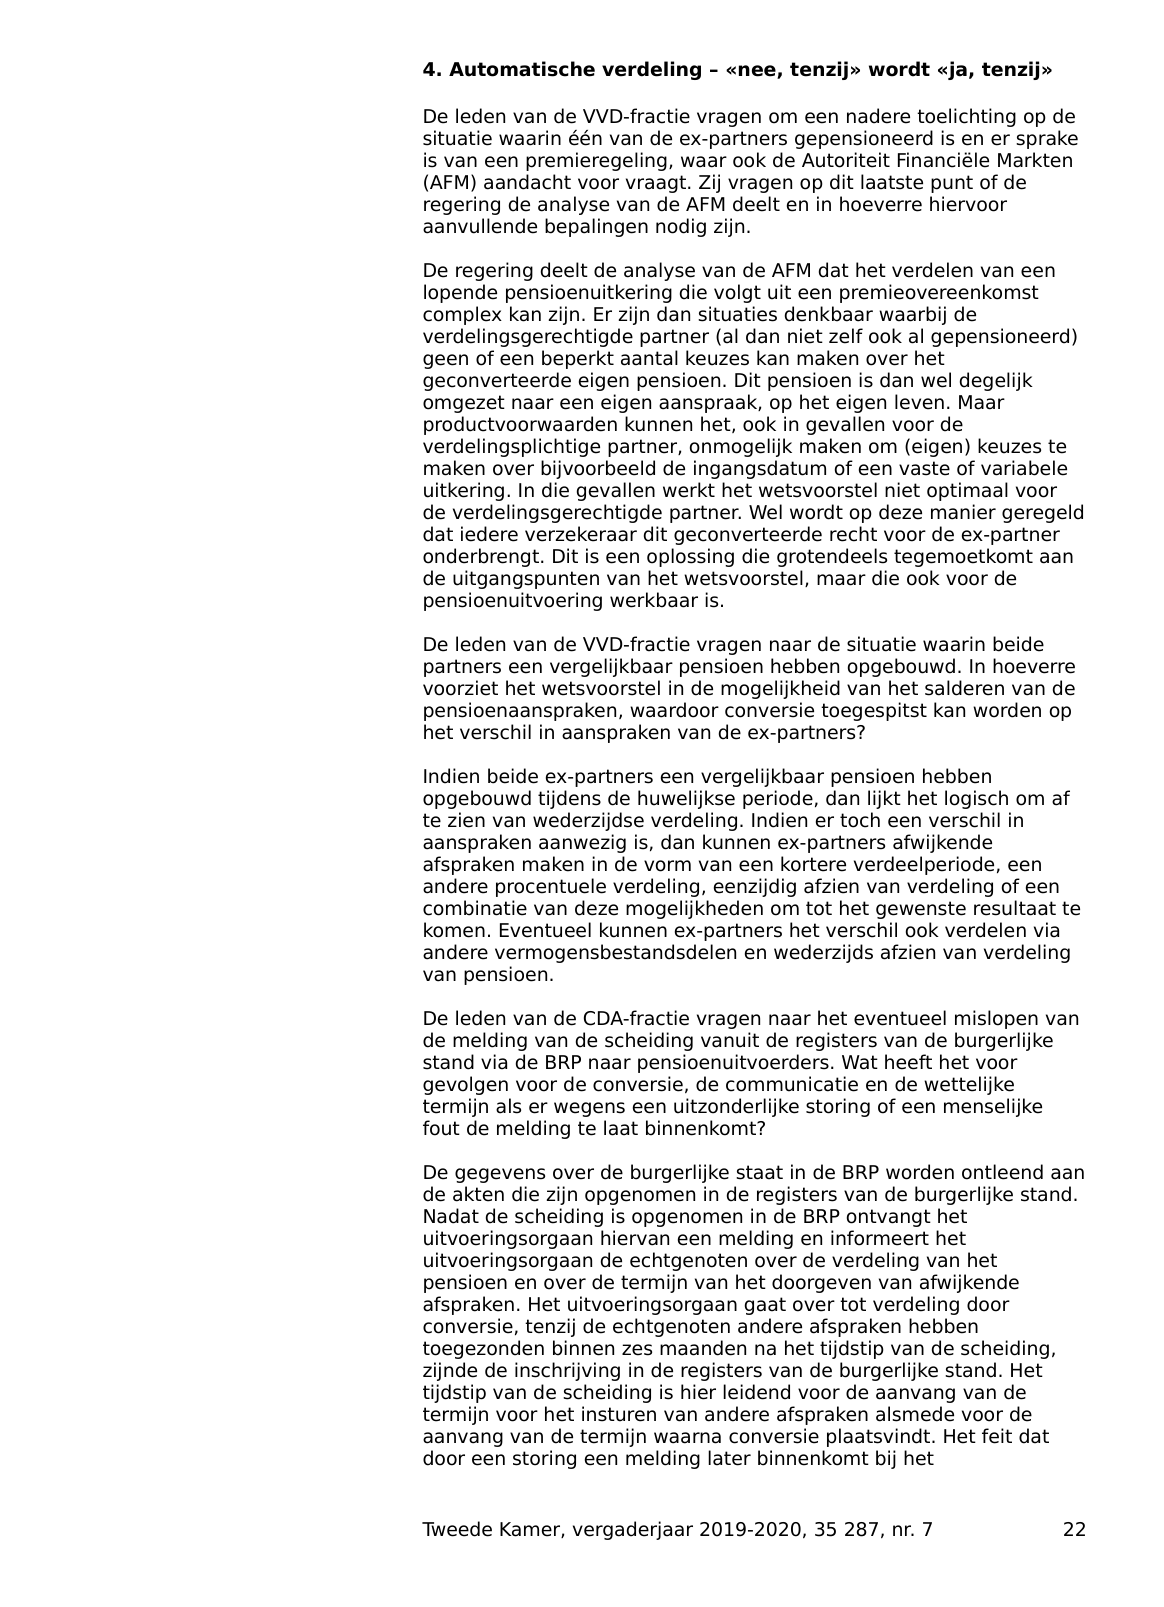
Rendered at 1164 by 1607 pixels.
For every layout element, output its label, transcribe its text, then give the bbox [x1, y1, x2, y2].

text De leden van de VVD-fractie vragen naar de situatie waarin beide partners een vergelijkbaar pensioen hebben opgebouwd. In hoeverre voorziet het wetsvoorstel in de mogelijkheid van het salderen van de pensioenaanspraken, waardoor conversie toegespitst kan worden op het verschil in aanspraken van de ex-partners? [422, 634, 1087, 744]
text De leden van de VVD-fractie vragen om een nadere toelichting op de situatie waarin één van de ex-partners gepensioneerd is en er sprake is van een premieregeling, waar ook de Autoriteit Financiële Markten (AFM) aandacht voor vraagt. Zij vragen op dit laatste punt of de regering de analyse van de AFM deelt en in hoeverre hiervoor aanvullende bepalingen nodig zijn. [422, 106, 1087, 238]
subtitle 4. Automatische verdeling – «nee, tenzij» wordt «ja, tenzij» [422, 59, 1087, 81]
text De gegevens over de burgerlijke staat in de BRP worden ontleend aan de akten die zijn opgenomen in de registers van de burgerlijke stand. Nadat de scheiding is opgenomen in de BRP ontvangt het uitvoeringsorgaan hiervan een melding en informeert het uitvoeringsorgaan de echtgenoten over de verdeling van het pensioen en over de termijn van het doorgeven van afwijkende afspraken. Het uitvoeringsorgaan gaat over tot verdeling door conversie, tenzij de echtgenoten andere afspraken hebben toegezonden binnen zes maanden na het tijdstip van de scheiding, zijnde de inschrijving in de registers van de burgerlijke stand. Het tijdstip van de scheiding is hier leidend voor de aanvang van de termijn voor het insturen van andere afspraken alsmede voor de aanvang van de termijn waarna conversie plaatsvindt. Het feit dat door een storing een melding later binnenkomt bij het [422, 1162, 1087, 1470]
text De leden van de CDA-fractie vragen naar het eventueel mislopen van de melding van de scheiding vanuit de registers van de burgerlijke stand via de BRP naar pensioenuitvoerders. Wat heeft het voor gevolgen voor de conversie, de communicatie en de wettelijke termijn als er wegens een uitzonderlijke storing of een menselijke fout de melding te laat binnenkomt? [422, 1008, 1087, 1140]
text Indien beide ex-partners een vergelijkbaar pensioen hebben opgebouwd tijdens de huwelijkse periode, dan lijkt het logisch om af te zien van wederzijdse verdeling. Indien er toch een verschil in aanspraken aanwezig is, dan kunnen ex-partners afwijkende afspraken maken in de vorm van een kortere verdeelperiode, een andere procentuele verdeling, eenzijdig afzien van verdeling of een combinatie van deze mogelijkheden om tot het gewenste resultaat te komen. Eventueel kunnen ex-partners het verschil ook verdelen via andere vermogensbestandsdelen en wederzijds afzien van verdeling van pensioen. [422, 766, 1087, 986]
text De regering deelt de analyse van de AFM dat het verdelen van een lopende pensioenuitkering die volgt uit een premieovereenkomst complex kan zijn. Er zijn dan situaties denkbaar waarbij de verdelingsgerechtigde partner (al dan niet zelf ook al gepensioneerd) geen of een beperkt aantal keuzes kan maken over het geconverteerde eigen pensioen. Dit pensioen is dan wel degelijk omgezet naar een eigen aanspraak, op het eigen leven. Maar productvoorwaarden kunnen het, ook in gevallen voor de verdelingsplichtige partner, onmogelijk maken om (eigen) keuzes te maken over bijvoorbeeld de ingangsdatum of een vaste of variabele uitkering. In die gevallen werkt het wetsvoorstel niet optimaal voor de verdelingsgerechtigde partner. Wel wordt op deze manier geregeld dat iedere verzekeraar dit geconverteerde recht voor de ex-partner onderbrengt. Dit is een oplossing die grotendeels tegemoetkomt aan de uitgangspunten van het wetsvoorstel, maar die ook voor de pensioenuitvoering werkbaar is. [422, 260, 1087, 612]
